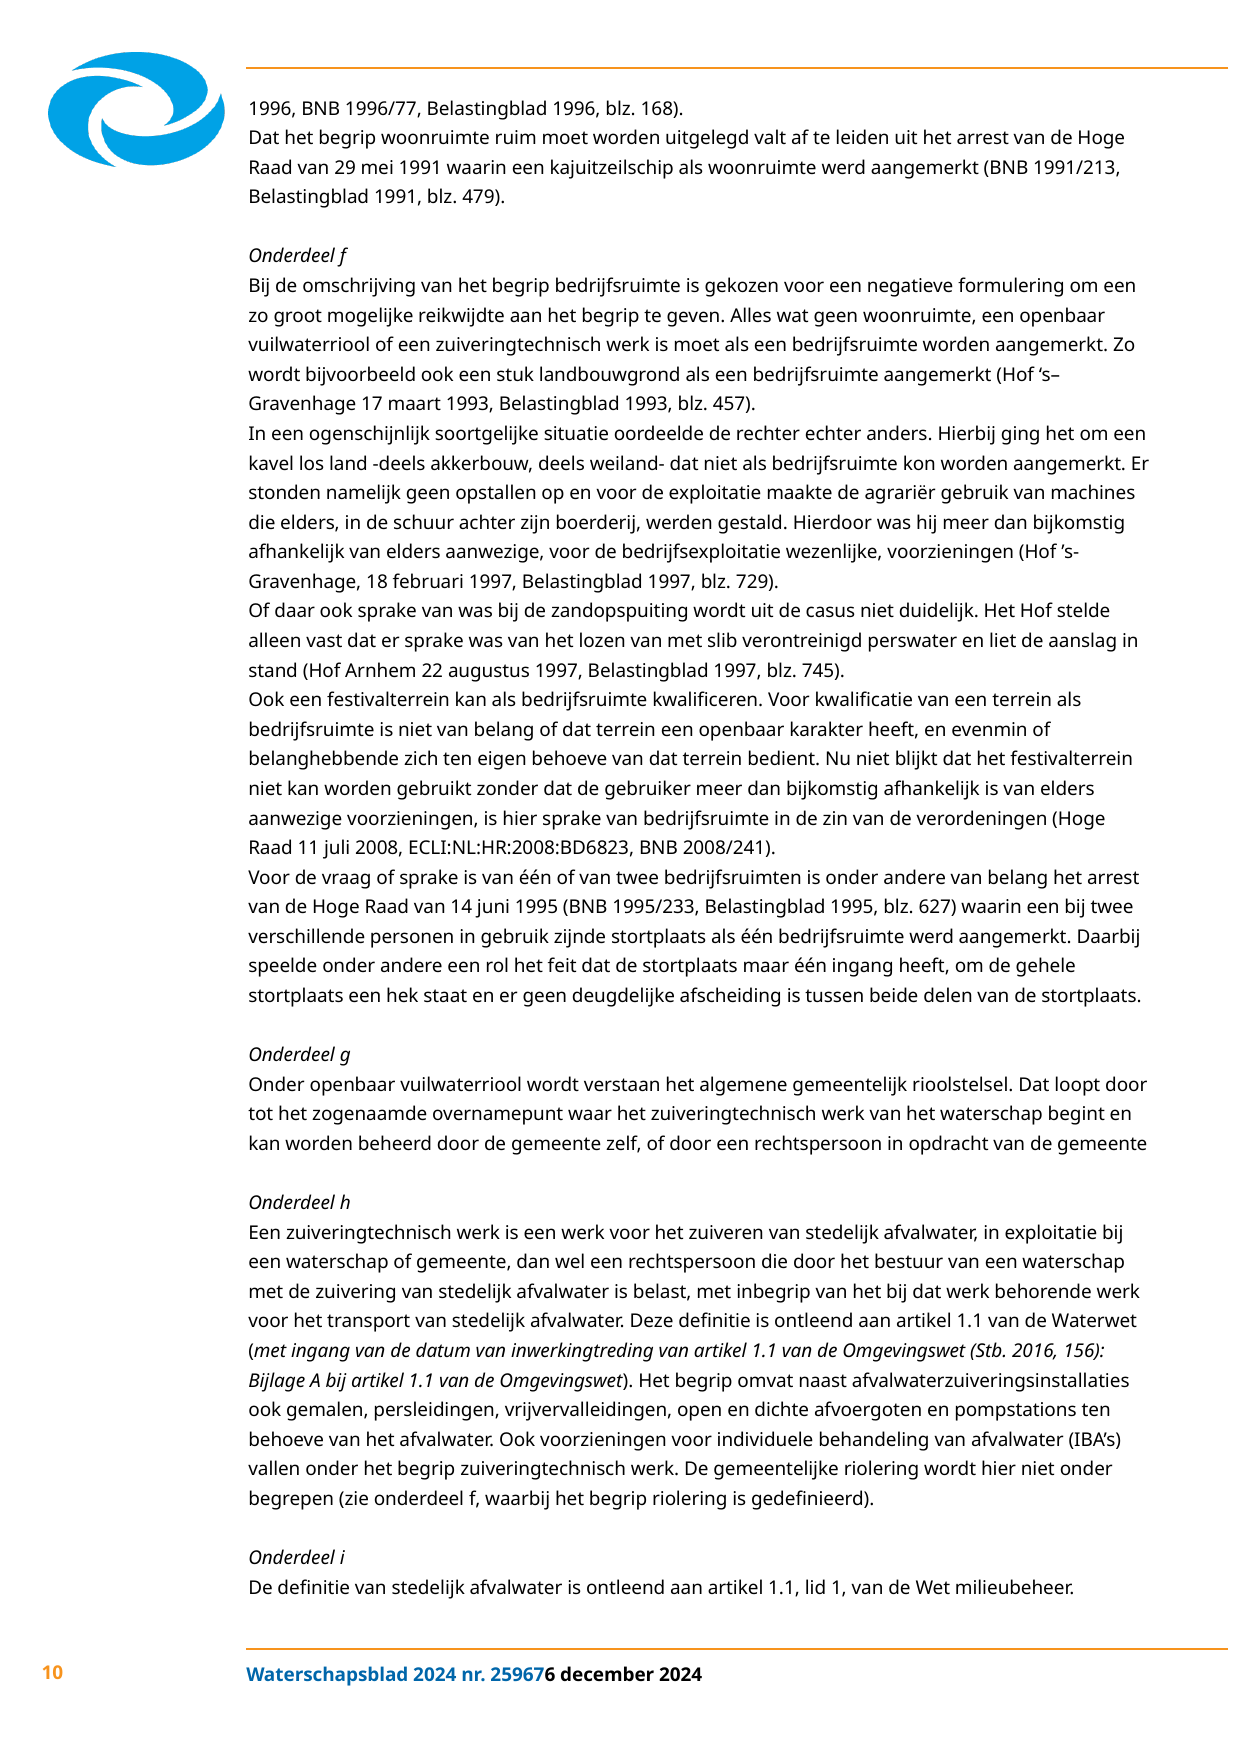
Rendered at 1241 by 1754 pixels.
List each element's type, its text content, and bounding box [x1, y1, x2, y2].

text Of daar ook sprake van was bij de zandopspuiting wordt uit de casus niet duidelijk. Het Hof stelde alleen vast dat er sprake was van het lozen van met slib verontreinigd perswater en liet de aanslag in stand (Hof Arnhem 22 augustus 1997, Belastingblad 1997, blz. 745). [248, 598, 1152, 683]
picture [41, 47, 231, 172]
text In een ogenschijnlijk soortgelijke situatie oordeelde de rechter echter anders. Hierbij ging het om een kavel los land -deels akkerbouw, deels weiland- dat niet als bedrijfsruimte kon worden aangemerkt. Er stonden namelijk geen opstallen op en voor de exploitatie maakte de agrariër gebruik van machines die elders, in de schuur achter zijn boerderij, werden gestald. Hierdoor was hij meer dan bijkomstig afhankelijk van elders aanwezige, voor de bedrijfsexploitatie wezenlijke, voorzieningen (Hof ’s-Gravenhage, 18 februari 1997, Belastingblad 1997, blz. 729). [248, 420, 1152, 594]
text 1996, BNB 1996/77, Belastingblad 1996, blz. 168). [248, 95, 1152, 121]
text Ook een festivalterrein kan als bedrijfsruimte kwalificeren. Voor kwalificatie van een terrein als bedrijfsruimte is niet van belang of dat terrein een openbaar karakter heeft, en evenmin of belanghebbende zich ten eigen behoeve van dat terrein bedient. Nu niet blijkt dat het festivalterrein niet kan worden gebruikt zonder dat de gebruiker meer dan bijkomstig afhankelijk is van elders aanwezige voorzieningen, is hier sprake van bedrijfsruimte in de zin van de verordeningen (Hoge Raad 11 juli 2008, ECLI:NL:HR:2008:BD6823, BNB 2008/241). [248, 686, 1152, 860]
text Onderdeel h [248, 1189, 1152, 1215]
text Een zuiveringtechnisch werk is een werk voor het zuiveren van stedelijk afvalwater, in exploitatie bij een waterschap of gemeente, dan wel een rechtspersoon die door het bestuur van een waterschap met de zuivering van stedelijk afvalwater is belast, met inbegrip van het bij dat werk behorende werk voor het transport van stedelijk afvalwater. Deze definitie is ontleend aan artikel 1.1 van de Waterwet (met ingang van de datum van inwerkingtreding van artikel 1.1 van de Omgevingswet (Stb. 2016, 156): Bijlage A bij artikel 1.1 van de Omgevingswet). Het begrip omvat naast afvalwaterzuiveringsinstallaties ook gemalen, persleidingen, vrijvervalleidingen, open en dichte afvoergoten en pompstations ten behoeve van het afvalwater. Ook voorzieningen voor individuele behandeling van afvalwater (IBA’s) vallen onder het begrip zuiveringtechnisch werk. De gemeentelijke riolering wordt hier niet onder begrepen (zie onderdeel f, waarbij het begrip riolering is gedefinieerd). [248, 1219, 1152, 1511]
text Onderdeel f [248, 243, 1152, 268]
text Dat het begrip woonruimte ruim moet worden uitgelegd valt af te leiden uit het arrest van de Hoge Raad van 29 mei 1991 waarin een kajuitzeilschip als woonruimte werd aangemerkt (BNB 1991/213, Belastingblad 1991, blz. 479). [248, 124, 1152, 209]
text Bij de omschrijving van het begrip bedrijfsruimte is gekozen voor een negatieve formulering om een zo groot mogelijke reikwijdte aan het begrip te geven. Alles wat geen woonruimte, een openbaar vuilwaterriool of een zuiveringtechnisch werk is moet als een bedrijfsruimte worden aangemerkt. Zo wordt bijvoorbeeld ook een stuk landbouwgrond als een bedrijfsruimte aangemerkt (Hof ‘s–Gravenhage 17 maart 1993, Belastingblad 1993, blz. 457). [248, 272, 1152, 416]
text Onderdeel g [248, 1041, 1152, 1067]
text Onderdeel i [248, 1544, 1152, 1570]
text De definitie van stedelijk afvalwater is ontleend aan artikel 1.1, lid 1, van de Wet milieubeheer. [248, 1574, 1152, 1600]
text Onder openbaar vuilwaterriool wordt verstaan het algemene gemeentelijk rioolstelsel. Dat loopt door tot het zogenaamde overnamepunt waar het zuiveringtechnisch werk van het waterschap begint en kan worden beheerd door de gemeente zelf, of door een rechtspersoon in opdracht van de gemeente [248, 1071, 1152, 1156]
text Voor de vraag of sprake is van één of van twee bedrijfsruimten is onder andere van belang het arrest van de Hoge Raad van 14 juni 1995 (BNB 1995/233, Belastingblad 1995, blz. 627) waarin een bij twee verschillende personen in gebruik zijnde stortplaats als één bedrijfsruimte werd aangemerkt. Daarbij speelde onder andere een rol het feit dat de stortplaats maar één ingang heeft, om de gehele stortplaats een hek staat en er geen deugdelijke afscheiding is tussen beide delen van de stortplaats. [248, 864, 1152, 1008]
